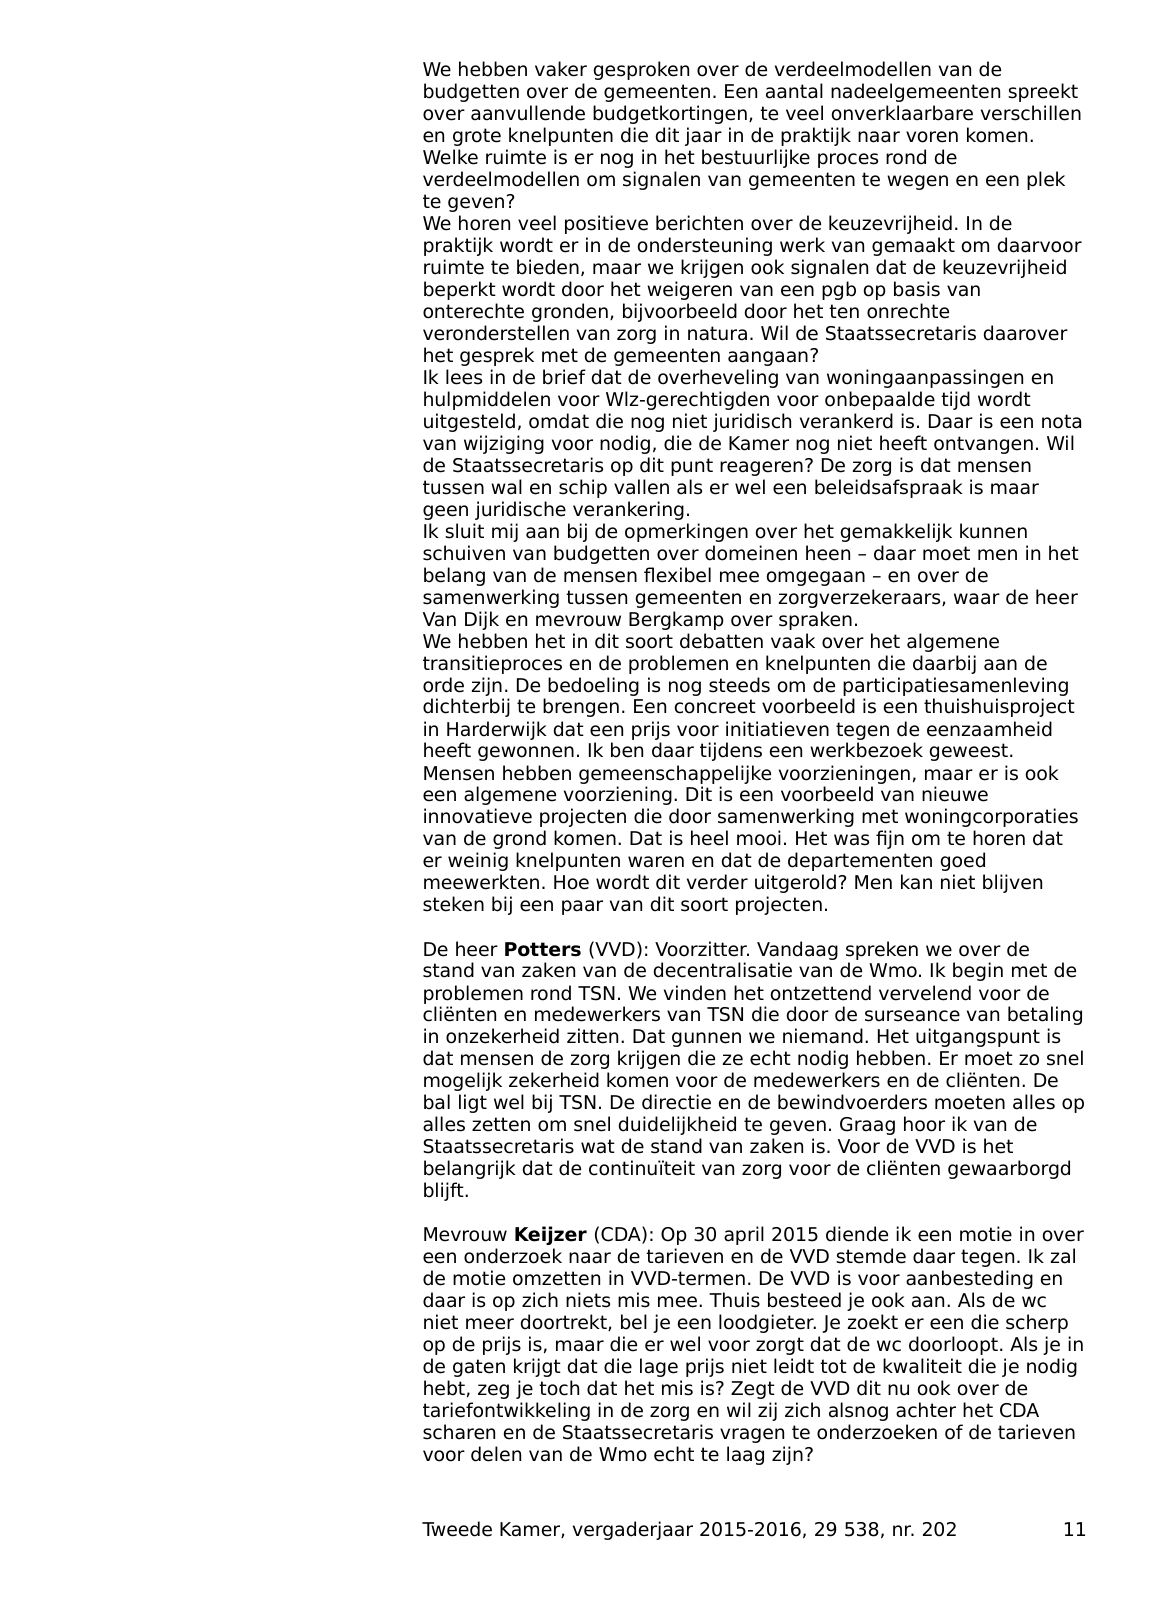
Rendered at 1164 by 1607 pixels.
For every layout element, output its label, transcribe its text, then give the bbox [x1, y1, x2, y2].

text Ik lees in de brief dat de overheveling van woningaanpassingen en hulpmiddelen voor Wlz-gerechtigden voor onbepaalde tijd wordt uitgesteld, omdat die nog niet juridisch verankerd is. Daar is een nota van wijziging voor nodig, die de Kamer nog niet heeft ontvangen. Wil de Staatssecretaris op dit punt reageren? De zorg is dat mensen tussen wal en schip vallen als er wel een beleidsafspraak is maar geen juridische verankering. [422, 367, 1087, 521]
text We hebben het in dit soort debatten vaak over het algemene transitieproces en de problemen en knelpunten die daarbij aan de orde zijn. De bedoeling is nog steeds om de participatiesamenleving dichterbij te brengen. Een concreet voorbeeld is een thuishuisproject in Harderwijk dat een prijs voor initiatieven tegen de eenzaamheid heeft gewonnen. Ik ben daar tijdens een werkbezoek geweest. Mensen hebben gemeenschappelijke voorzieningen, maar er is ook een algemene voorziening. Dit is een voorbeeld van nieuwe innovatieve projecten die door samenwerking met woningcorporaties van de grond komen. Dat is heel mooi. Het was fijn om te horen dat er weinig knelpunten waren en dat de departementen goed meewerkten. Hoe wordt dit verder uitgerold? Men kan niet blijven steken bij een paar van dit soort projecten. [422, 631, 1087, 916]
text We hebben vaker gesproken over de verdeelmodellen van de budgetten over de gemeenten. Een aantal nadeelgemeenten spreekt over aanvullende budgetkortingen, te veel onverklaarbare verschillen en grote knelpunten die dit jaar in de praktijk naar voren komen. Welke ruimte is er nog in het bestuurlijke proces rond de verdeelmodellen om signalen van gemeenten te wegen en een plek te geven? [422, 59, 1087, 213]
text Ik sluit mij aan bij de opmerkingen over het gemakkelijk kunnen schuiven van budgetten over domeinen heen – daar moet men in het belang van de mensen flexibel mee omgegaan – en over de samenwerking tussen gemeenten en zorgverzekeraars, waar de heer Van Dijk en mevrouw Bergkamp over spraken. [422, 521, 1087, 631]
text De heer Potters (VVD): Voorzitter. Vandaag spreken we over de stand van zaken van de decentralisatie van de Wmo. Ik begin met de problemen rond TSN. We vinden het ontzettend vervelend voor de cliënten en medewerkers van TSN die door de surseance van betaling in onzekerheid zitten. Dat gunnen we niemand. Het uitgangspunt is dat mensen de zorg krijgen die ze echt nodig hebben. Er moet zo snel mogelijk zekerheid komen voor de medewerkers en de cliënten. De bal ligt wel bij TSN. De directie en de bewindvoerders moeten alles op alles zetten om snel duidelijkheid te geven. Graag hoor ik van de Staatssecretaris wat de stand van zaken is. Voor de VVD is het belangrijk dat de continuïteit van zorg voor de cliënten gewaarborgd blijft. [422, 938, 1087, 1202]
text We horen veel positieve berichten over de keuzevrijheid. In de praktijk wordt er in de ondersteuning werk van gemaakt om daarvoor ruimte te bieden, maar we krijgen ook signalen dat de keuzevrijheid beperkt wordt door het weigeren van een pgb op basis van onterechte gronden, bijvoorbeeld door het ten onrechte veronderstellen van zorg in natura. Wil de Staatssecretaris daarover het gesprek met de gemeenten aangaan? [422, 213, 1087, 367]
text Mevrouw Keijzer (CDA): Op 30 april 2015 diende ik een motie in over een onderzoek naar de tarieven en de VVD stemde daar tegen. Ik zal de motie omzetten in VVD-termen. De VVD is voor aanbesteding en daar is op zich niets mis mee. Thuis besteed je ook aan. Als de wc niet meer doortrekt, bel je een loodgieter. Je zoekt er een die scherp op de prijs is, maar die er wel voor zorgt dat de wc doorloopt. Als je in de gaten krijgt dat die lage prijs niet leidt tot de kwaliteit die je nodig hebt, zeg je toch dat het mis is? Zegt de VVD dit nu ook over de tariefontwikkeling in de zorg en wil zij zich alsnog achter het CDA scharen en de Staatssecretaris vragen te onderzoeken of de tarieven voor delen van de Wmo echt te laag zijn? [422, 1224, 1087, 1466]
